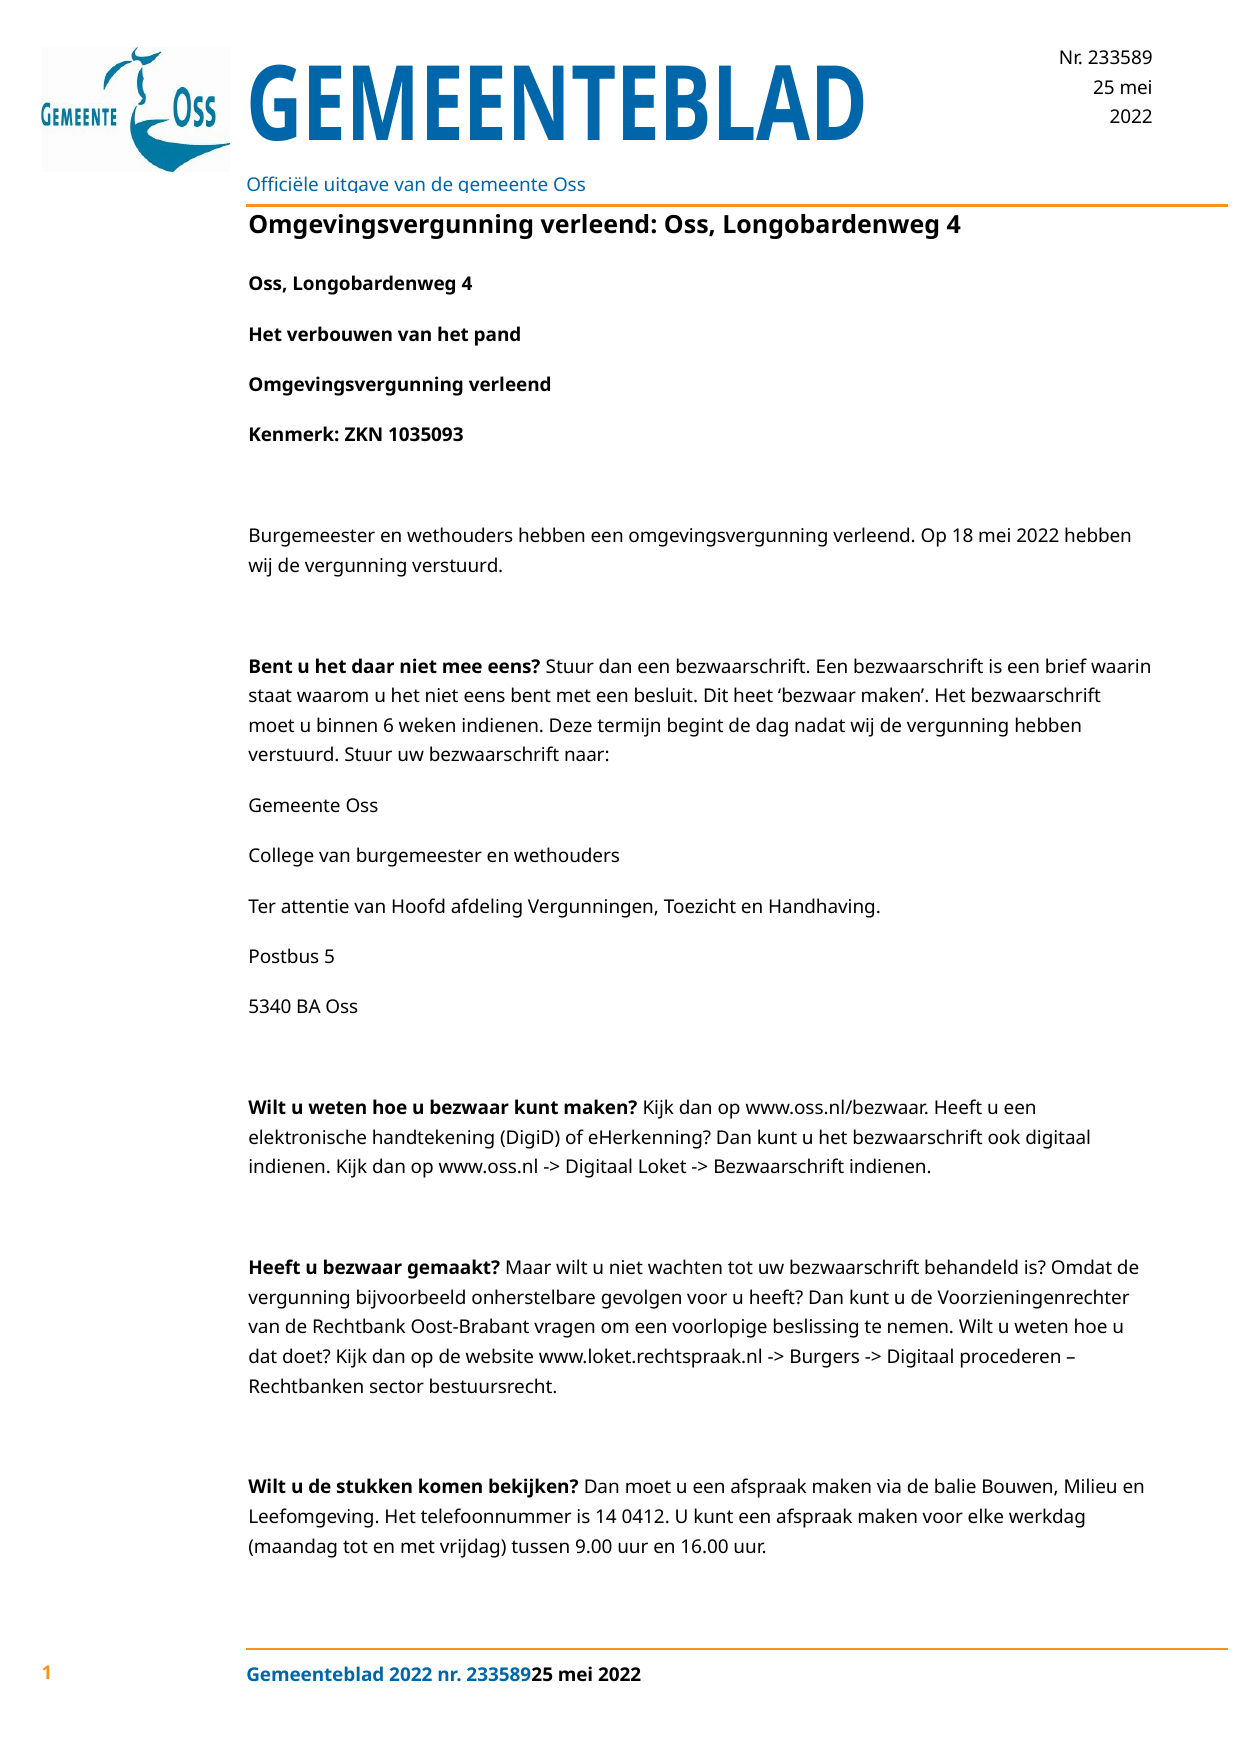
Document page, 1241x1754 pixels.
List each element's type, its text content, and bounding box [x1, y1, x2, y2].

text Burgemeester en wethouders hebben een omgevingsvergunning verleend. Op 18 mei 2022 hebben wij de vergunning verstuurd. [248, 522, 1152, 578]
picture [41, 47, 231, 172]
text Oss, Longobardenweg 4 [248, 270, 1152, 296]
text Gemeente Oss [248, 792, 1152, 818]
text Bent u het daar niet mee eens? Stuur dan een bezwaarschrift. Een bezwaarschrift is een brief waarin staat waarom u het niet eens bent met een besluit. Dit heet ‘bezwaar maken’. Het bezwaarschrift moet u binnen 6 weken indienen. Deze termijn begint de dag nadat wij de vergunning hebben verstuurd. Stuur uw bezwaarschrift naar: [248, 653, 1152, 767]
text Kenmerk: ZKN 1035093 [248, 422, 1152, 447]
text 5340 BA Oss [248, 994, 1152, 1019]
text Wilt u weten hoe u bezwaar kunt maken? Kijk dan op www.oss.nl/bezwaar. Heeft u een elektronische handtekening (DigiD) of eHerkenning? Dan kunt u het bezwaarschrift ook digitaal indienen. Kijk dan op www.oss.nl -> Digitaal Loket -> Bezwaarschrift indienen. [248, 1094, 1152, 1179]
text Het verbouwen van het pand [248, 321, 1152, 346]
text Omgevingsvergunning verleend [248, 371, 1152, 397]
text Wilt u de stukken komen bekijken? Dan moet u een afspraak maken via de balie Bouwen, Milieu en Leefomgeving. Het telefoonnummer is 14 0412. U kunt een afspraak maken voor elke werkdag (maandag tot en met vrijdag) tussen 9.00 uur en 16.00 uur. [248, 1474, 1152, 1558]
text Omgevingsvergunning verleend: Oss, Longobardenweg 4 [248, 207, 1152, 241]
text Heeft u bezwaar gemaakt? Maar wilt u niet wachten tot uw bezwaarschrift behandeld is? Omdat de vergunning bijvoorbeeld onherstelbare gevolgen voor u heeft? Dan kunt u de Voorzieningenrechter van de Rechtbank Oost-Brabant vragen om een voorlopige beslissing te nemen. Wilt u weten hoe u dat doet? Kijk dan op de website www.loket.rechtspraak.nl -> Burgers -> Digitaal procederen – Rechtbanken sector bestuursrecht. [248, 1254, 1152, 1398]
text Postbus 5 [248, 943, 1152, 969]
text Ter attentie van Hoofd afdeling Vergunningen, Toezicht en Handhaving. [248, 893, 1152, 918]
text College van burgemeester en wethouders [248, 842, 1152, 868]
